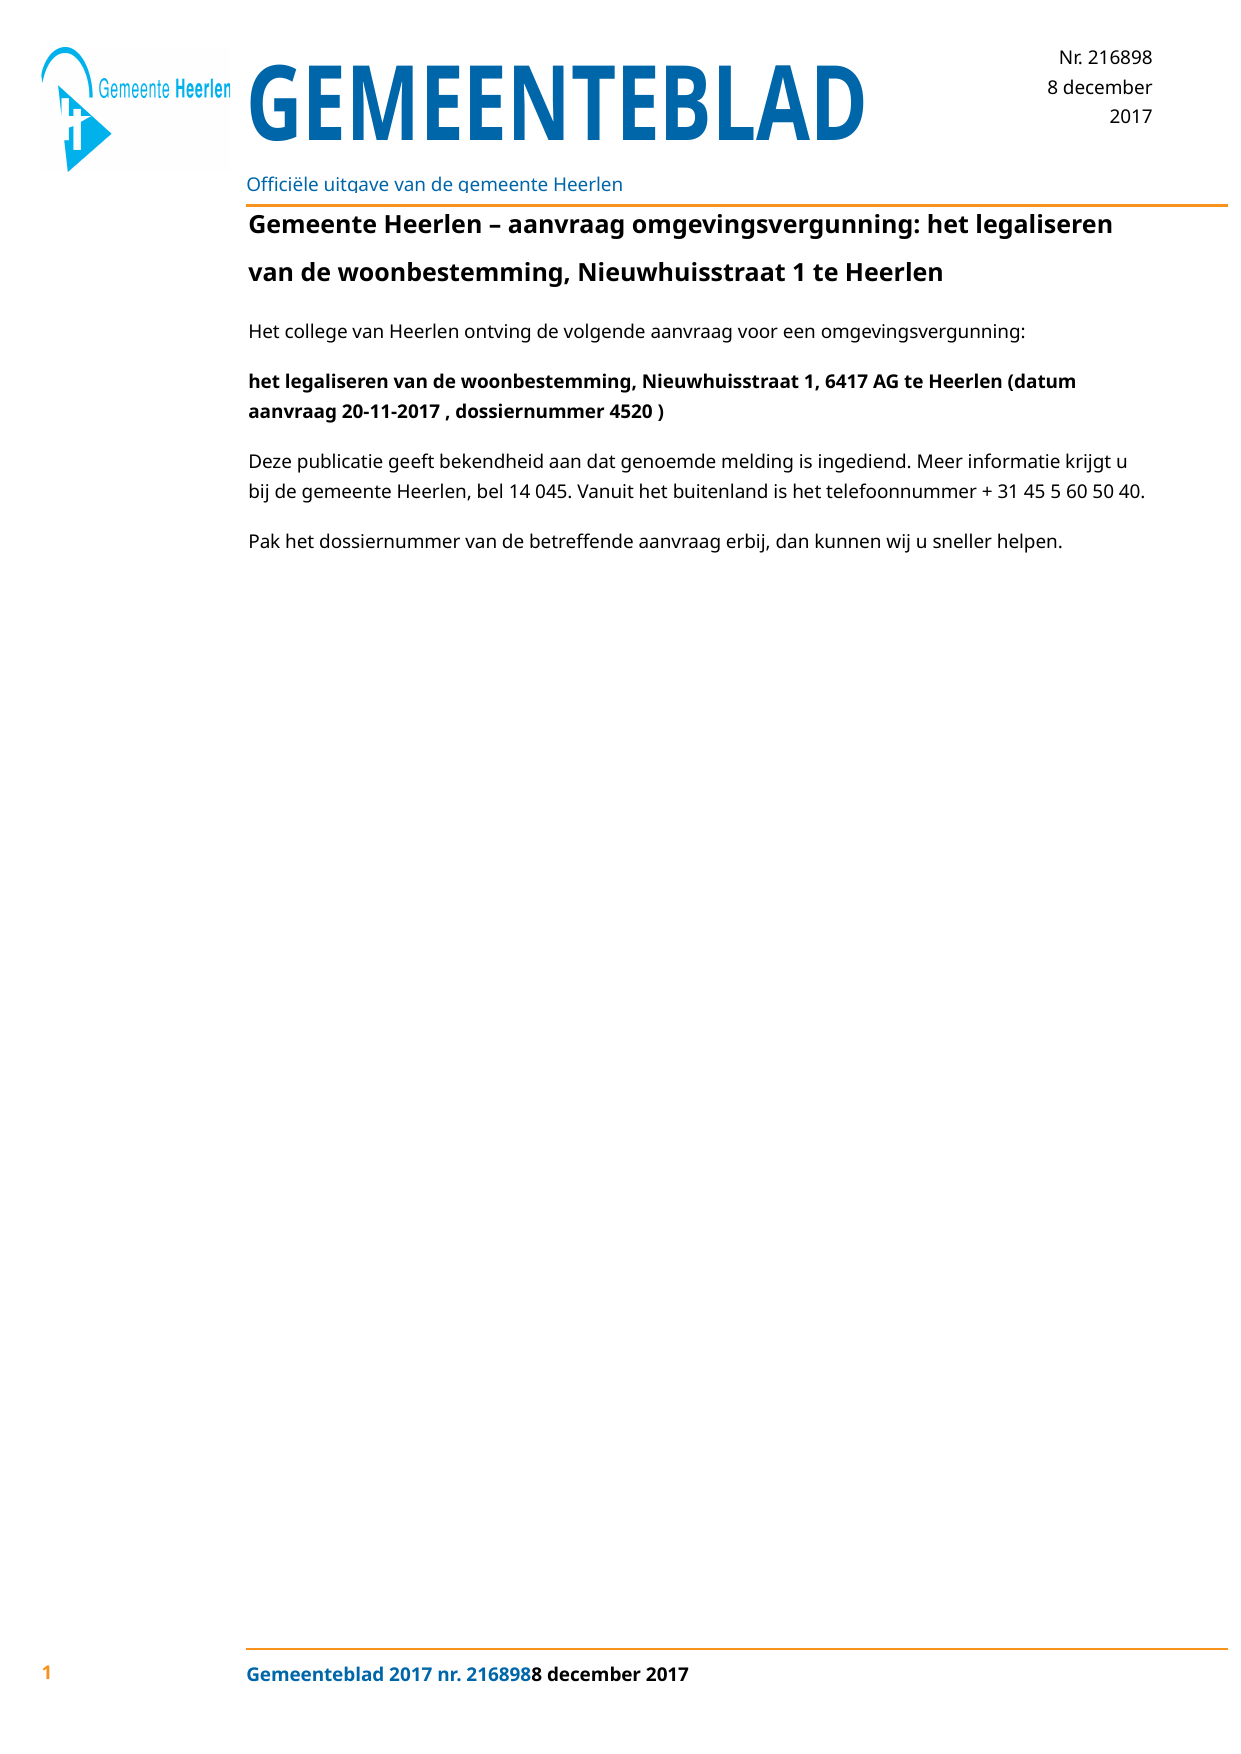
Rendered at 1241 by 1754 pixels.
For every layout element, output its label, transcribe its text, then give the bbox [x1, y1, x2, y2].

text Gemeente Heerlen – aanvraag omgevingsvergunning: het legaliseren van de woonbestemming, Nieuwhuisstraat 1 te Heerlen [248, 207, 1152, 288]
text Deze publicatie geeft bekendheid aan dat genoemde melding is ingediend. Meer informatie krijgt u bij de gemeente Heerlen, bel 14 045. Vanuit het buitenland is het telefoonnummer + 31 45 5 60 50 40. [248, 448, 1152, 504]
text Pak het dossiernummer van de betreffende aanvraag erbij, dan kunnen wij u sneller helpen. [248, 528, 1152, 554]
text Het college van Heerlen ontving de volgende aanvraag voor een omgevingsvergunning: [248, 318, 1152, 344]
picture [41, 47, 231, 172]
text het legaliseren van de woonbestemming, Nieuwhuisstraat 1, 6417 AG te Heerlen (datum aanvraag 20-11-2017 , dossiernummer 4520 ) [248, 368, 1152, 424]
picture [41, 47, 58, 70]
